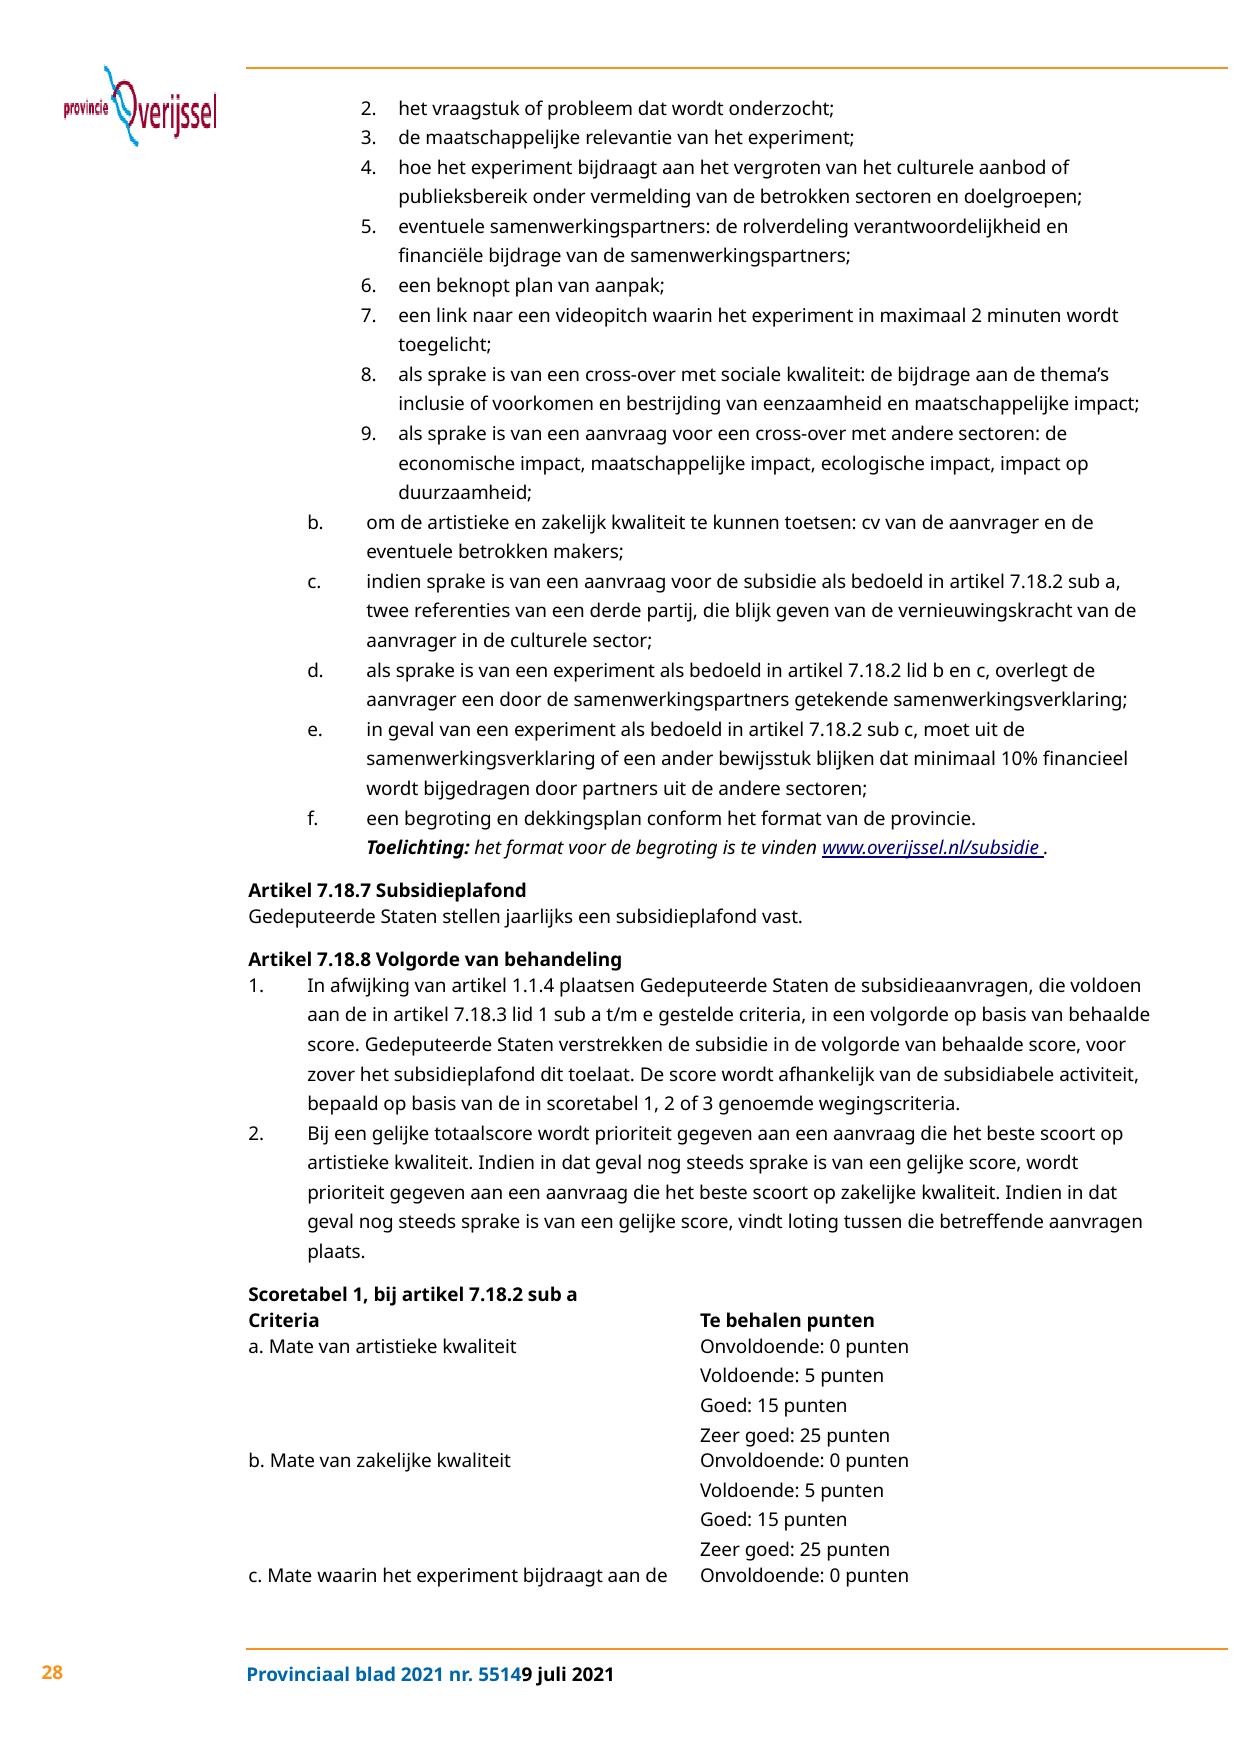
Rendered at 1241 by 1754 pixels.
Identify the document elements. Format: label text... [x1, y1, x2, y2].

list als sprake is van een experiment als bedoeld in artikel 7.18.2 lid b en c, overlegt de aanvrager een door de samenwerkingspartners getekende samenwerkingsverklaring; [307, 657, 1152, 712]
list het vraagstuk of probleem dat wordt onderzocht; [361, 95, 1152, 121]
list Toelichting: het format voor de begroting is te vinden www.overijssel.nl/subsidie . [307, 834, 1152, 860]
list de maatschappelijke relevantie van het experiment; [361, 124, 1152, 150]
text Artikel 7.18.7 Subsidieplafond [248, 877, 1152, 903]
table_cell b. Mate van zakelijke kwaliteit [248, 1448, 700, 1562]
list In afwijking van artikel 1.1.4 plaatsen Gedeputeerde Staten de subsidieaanvragen, die voldoen aan de in artikel 7.18.3 lid 1 sub a t/m e gestelde criteria, in een volgorde op basis van behaalde score. Gedeputeerde Staten verstrekken de subsidie in de volgorde van behaalde score, voor zover het subsidieplafond dit toelaat. De score wordt afhankelijk van de subsidiabele activiteit, bepaald op basis van de in scoretabel 1, 2 of 3 genoemde wegingscriteria. [248, 972, 1152, 1116]
table_header Criteria [248, 1307, 700, 1333]
text Artikel 7.18.8 Volgorde van behandeling [248, 946, 1152, 972]
list indien sprake is van een aanvraag voor de subsidie als bedoeld in artikel 7.18.2 sub a, twee referenties van een derde partij, die blijk geven van de vernieuwingskracht van de aanvrager in de culturele sector; [307, 568, 1152, 653]
table_cell Onvoldoende: 0 punten Voldoende: 5 punten Goed: 15 punten Zeer goed: 25 punten [700, 1448, 1152, 1562]
list om de artistieke en zakelijk kwaliteit te kunnen toetsen: cv van de aanvrager en de eventuele betrokken makers; [307, 509, 1152, 564]
table_cell Onvoldoende: 0 punten Voldoende: 5 punten Goed: 15 punten Zeer goed: 25 punten [700, 1333, 1152, 1447]
list in geval van een experiment als bedoeld in artikel 7.18.2 sub c, moet uit de samenwerkingsverklaring of een ander bewijsstuk blijken dat minimaal 10% financieel wordt bijgedragen door partners uit de andere sectoren; [307, 716, 1152, 801]
list Bij een gelijke totaalscore wordt prioriteit gegeven aan een aanvraag die het beste scoort op artistieke kwaliteit. Indien in dat geval nog steeds sprake is van een gelijke score, wordt prioriteit gegeven aan een aanvraag die het beste scoort op zakelijke kwaliteit. Indien in dat geval nog steeds sprake is van een gelijke score, vindt loting tussen die betreffende aanvragen plaats. [248, 1120, 1152, 1264]
table_header Te behalen punten [700, 1307, 1152, 1333]
list hoe het experiment bijdraagt aan het vergroten van het culturele aanbod of publieksbereik onder vermelding van de betrokken sectoren en doelgroepen; [361, 154, 1152, 209]
list een beknopt plan van aanpak; [361, 272, 1152, 298]
list als sprake is van een cross-over met sociale kwaliteit: de bijdrage aan de thema’s inclusie of voorkomen en bestrijding van eenzaamheid en maatschappelijke impact; [361, 361, 1152, 416]
text Gedeputeerde Staten stellen jaarlijks een subsidieplafond vast. [248, 903, 1152, 929]
list een link naar een videopitch waarin het experiment in maximaal 2 minuten wordt toegelicht; [361, 302, 1152, 357]
picture [41, 47, 231, 172]
table_cell a. Mate van artistieke kwaliteit [248, 1333, 700, 1447]
list als sprake is van een aanvraag voor een cross-over met andere sectoren: de economische impact, maatschappelijke impact, ecologische impact, impact op duurzaamheid; [361, 420, 1152, 505]
list eventuele samenwerkingspartners: de rolverdeling verantwoordelijkheid en financiële bijdrage van de samenwerkingspartners; [361, 213, 1152, 268]
table_cell c. Mate waarin het experiment bijdraagt aan de [248, 1562, 700, 1588]
table_cell Onvoldoende: 0 punten [700, 1562, 1152, 1588]
list een begroting en dekkingsplan conform het format van de provincie. [307, 805, 1152, 831]
text Scoretabel 1, bij artikel 7.18.2 sub a [248, 1281, 1152, 1307]
